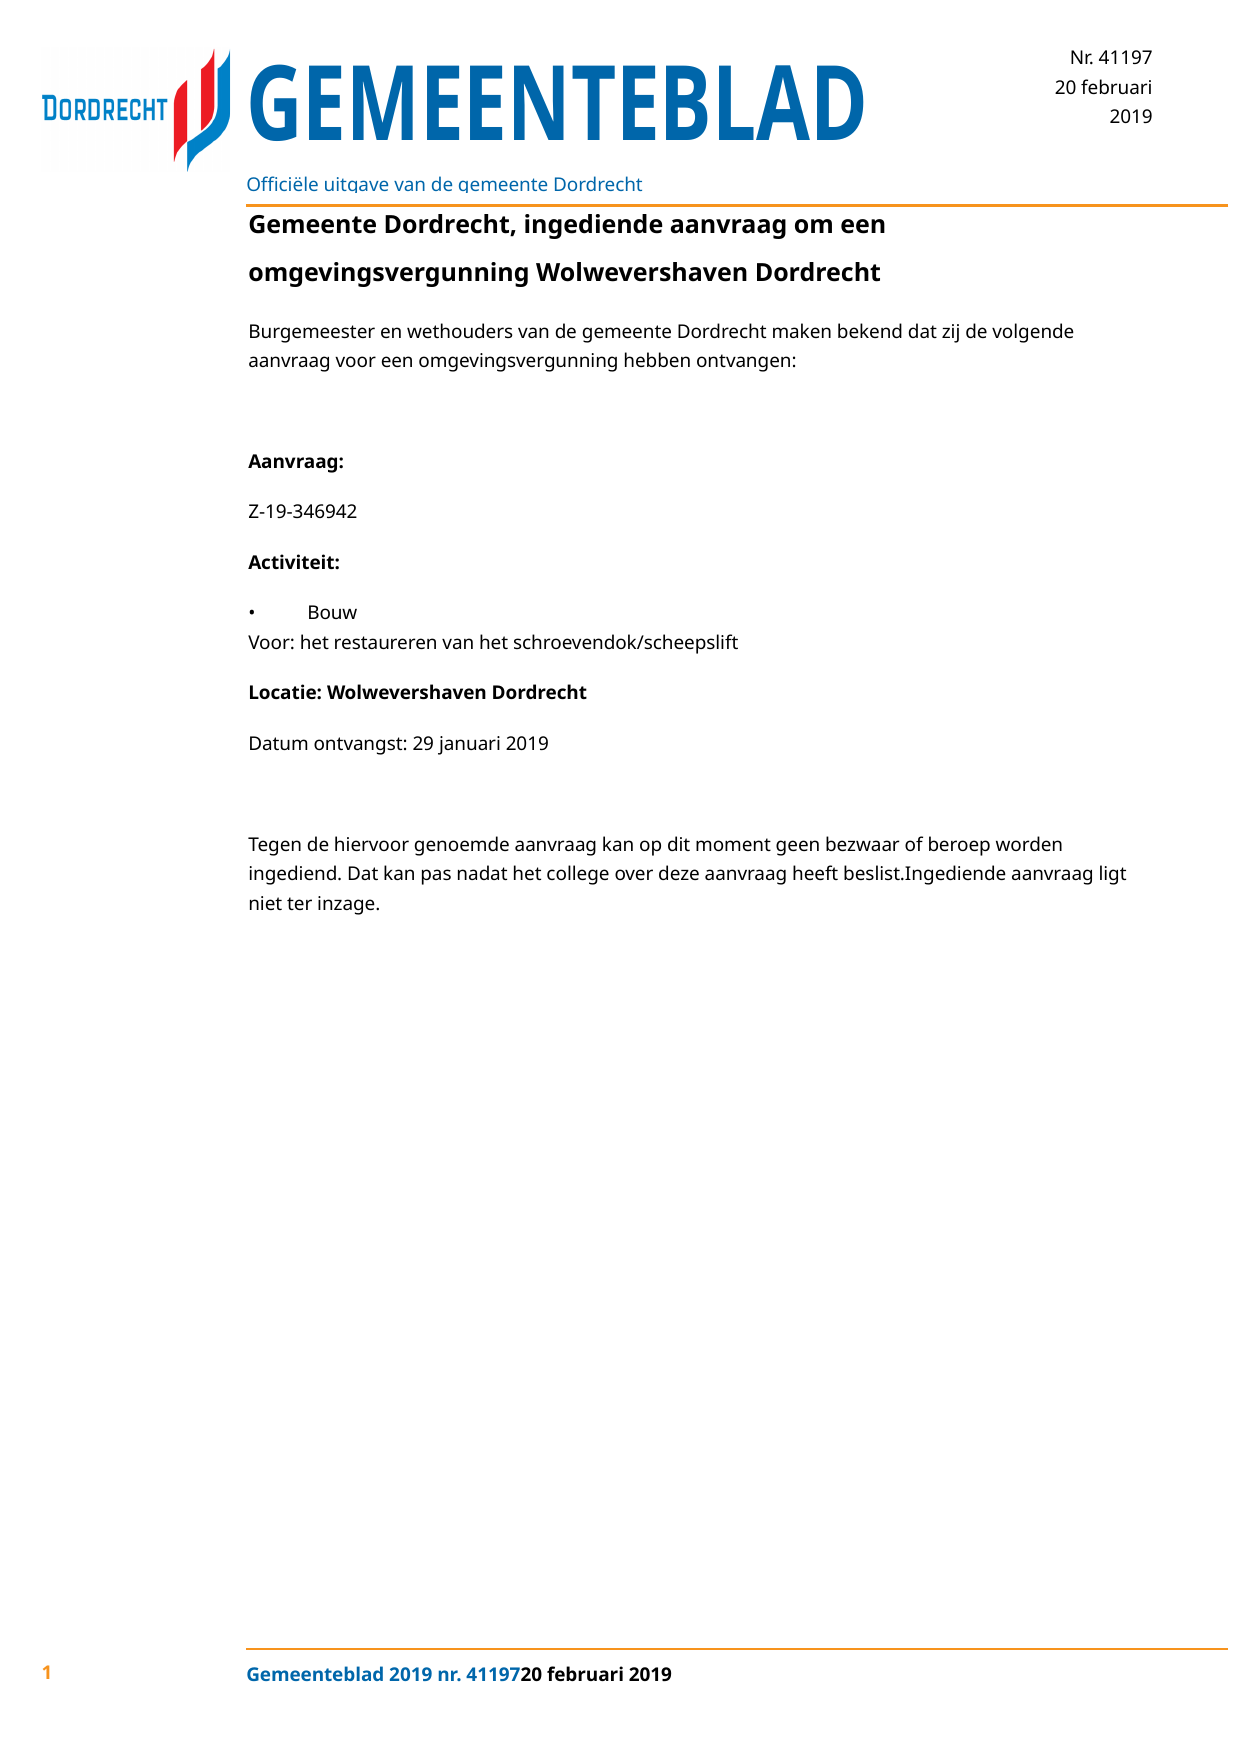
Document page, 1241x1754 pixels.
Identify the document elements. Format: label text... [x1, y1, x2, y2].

text Burgemeester en wethouders van de gemeente Dordrecht maken bekend dat zij de volgende aanvraag voor een omgevingsvergunning hebben ontvangen: [248, 318, 1152, 373]
text Tegen de hiervoor genoemde aanvraag kan op dit moment geen bezwaar of beroep worden ingediend. Dat kan pas nadat het college over deze aanvraag heeft beslist.Ingediende aanvraag ligt niet ter inzage. [248, 831, 1152, 916]
text Datum ontvangst: 29 januari 2019 [248, 730, 1152, 756]
text Activiteit: [248, 549, 1152, 575]
text Aanvraag: [248, 448, 1152, 474]
text Locatie: Wolwevershaven Dordrecht [248, 679, 1152, 705]
picture [41, 47, 231, 172]
text Z-19-346942 [248, 499, 1152, 524]
text Gemeente Dordrecht, ingediende aanvraag om een omgevingsvergunning Wolwevershaven Dordrecht [248, 207, 1152, 288]
text Voor: het restaureren van het schroevendok/scheepslift [248, 629, 1152, 655]
list Bouw [248, 599, 1152, 625]
